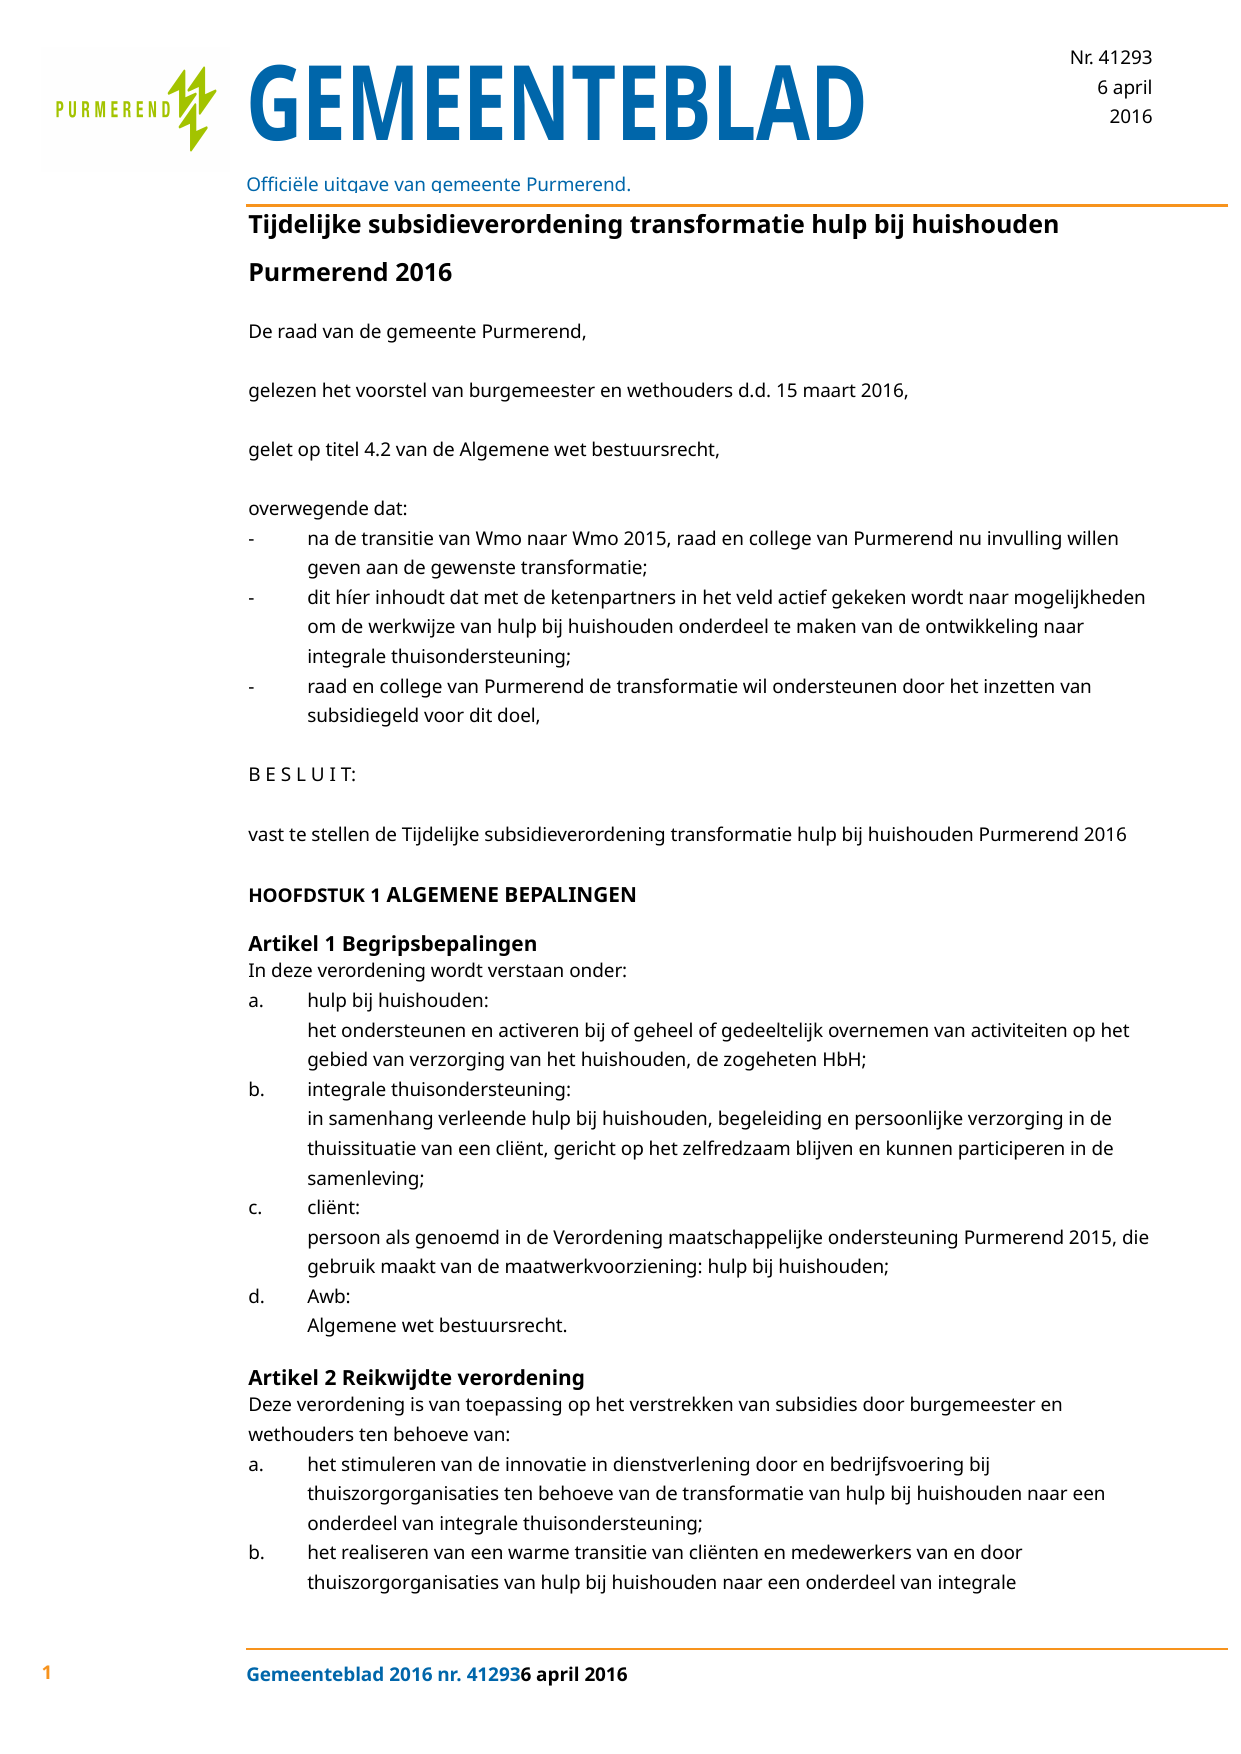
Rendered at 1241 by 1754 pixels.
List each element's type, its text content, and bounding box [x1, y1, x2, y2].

list Awb: [248, 1283, 1152, 1309]
text HOOFDSTUK 1 ALGEMENE BEPALINGEN [248, 880, 1152, 908]
list na de transitie van Wmo naar Wmo 2015, raad en college van Purmerend nu invulling willen geven aan de gewenste transformatie; [248, 525, 1152, 580]
list het ondersteunen en activeren bij of geheel of gedeeltelijk overnemen van activiteiten op het gebied van verzorging van het huishouden, de zogeheten HbH; [248, 1017, 1152, 1072]
text overwegende dat: [248, 495, 1152, 521]
list hulp bij huishouden: [248, 987, 1152, 1013]
list raad en college van Purmerend de transformatie wil ondersteunen door het inzetten van subsidiegeld voor dit doel, [248, 673, 1152, 728]
text Tijdelijke subsidieverordening transformatie hulp bij huishouden Purmerend 2016 [248, 207, 1152, 288]
list het realiseren van een warme transitie van cliënten en medewerkers van en door thuiszorgorganisaties van hulp bij huishouden naar een onderdeel van integrale [248, 1539, 1152, 1595]
picture [41, 47, 231, 172]
text De raad van de gemeente Purmerend, [248, 318, 1152, 344]
list cliënt: [248, 1194, 1152, 1220]
list in samenhang verleende hulp bij huishouden, begeleiding en persoonlijke verzorging in de thuissituatie van een cliënt, gericht op het zelfredzaam blijven en kunnen participeren in de samenleving; [248, 1106, 1152, 1191]
text gelet op titel 4.2 van de Algemene wet bestuursrecht, [248, 436, 1152, 462]
text Artikel 1 Begripsbepalingen [248, 929, 1152, 958]
text B E S L U I T: [248, 762, 1152, 787]
list dit híer inhoudt dat met de ketenpartners in het veld actief gekeken wordt naar mogelijkheden om de werkwijze van hulp bij huishouden onderdeel te maken van de ontwikkeling naar integrale thuisondersteuning; [248, 584, 1152, 669]
text In deze verordening wordt verstaan onder: [248, 958, 1152, 983]
list het stimuleren van de innovatie in dienstverlening door en bedrijfsvoering bij thuiszorgorganisaties ten behoeve van de transformatie van hulp bij huishouden naar een onderdeel van integrale thuisondersteuning; [248, 1451, 1152, 1536]
list Algemene wet bestuursrecht. [248, 1313, 1152, 1338]
text Deze verordening is van toepassing op het verstrekken van subsidies door burgemeester en wethouders ten behoeve van: [248, 1392, 1152, 1447]
text vast te stellen de Tijdelijke subsidieverordening transformatie hulp bij huishouden Purmerend 2016 [248, 821, 1152, 847]
text gelezen het voorstel van burgemeester en wethouders d.d. 15 maart 2016, [248, 377, 1152, 403]
list persoon als genoemd in de Verordening maatschappelijke ondersteuning Purmerend 2015, die gebruik maakt van de maatwerkvoorziening: hulp bij huishouden; [248, 1224, 1152, 1279]
list integrale thuisondersteuning: [248, 1076, 1152, 1102]
text Artikel 2 Reikwijdte verordening [248, 1363, 1152, 1392]
